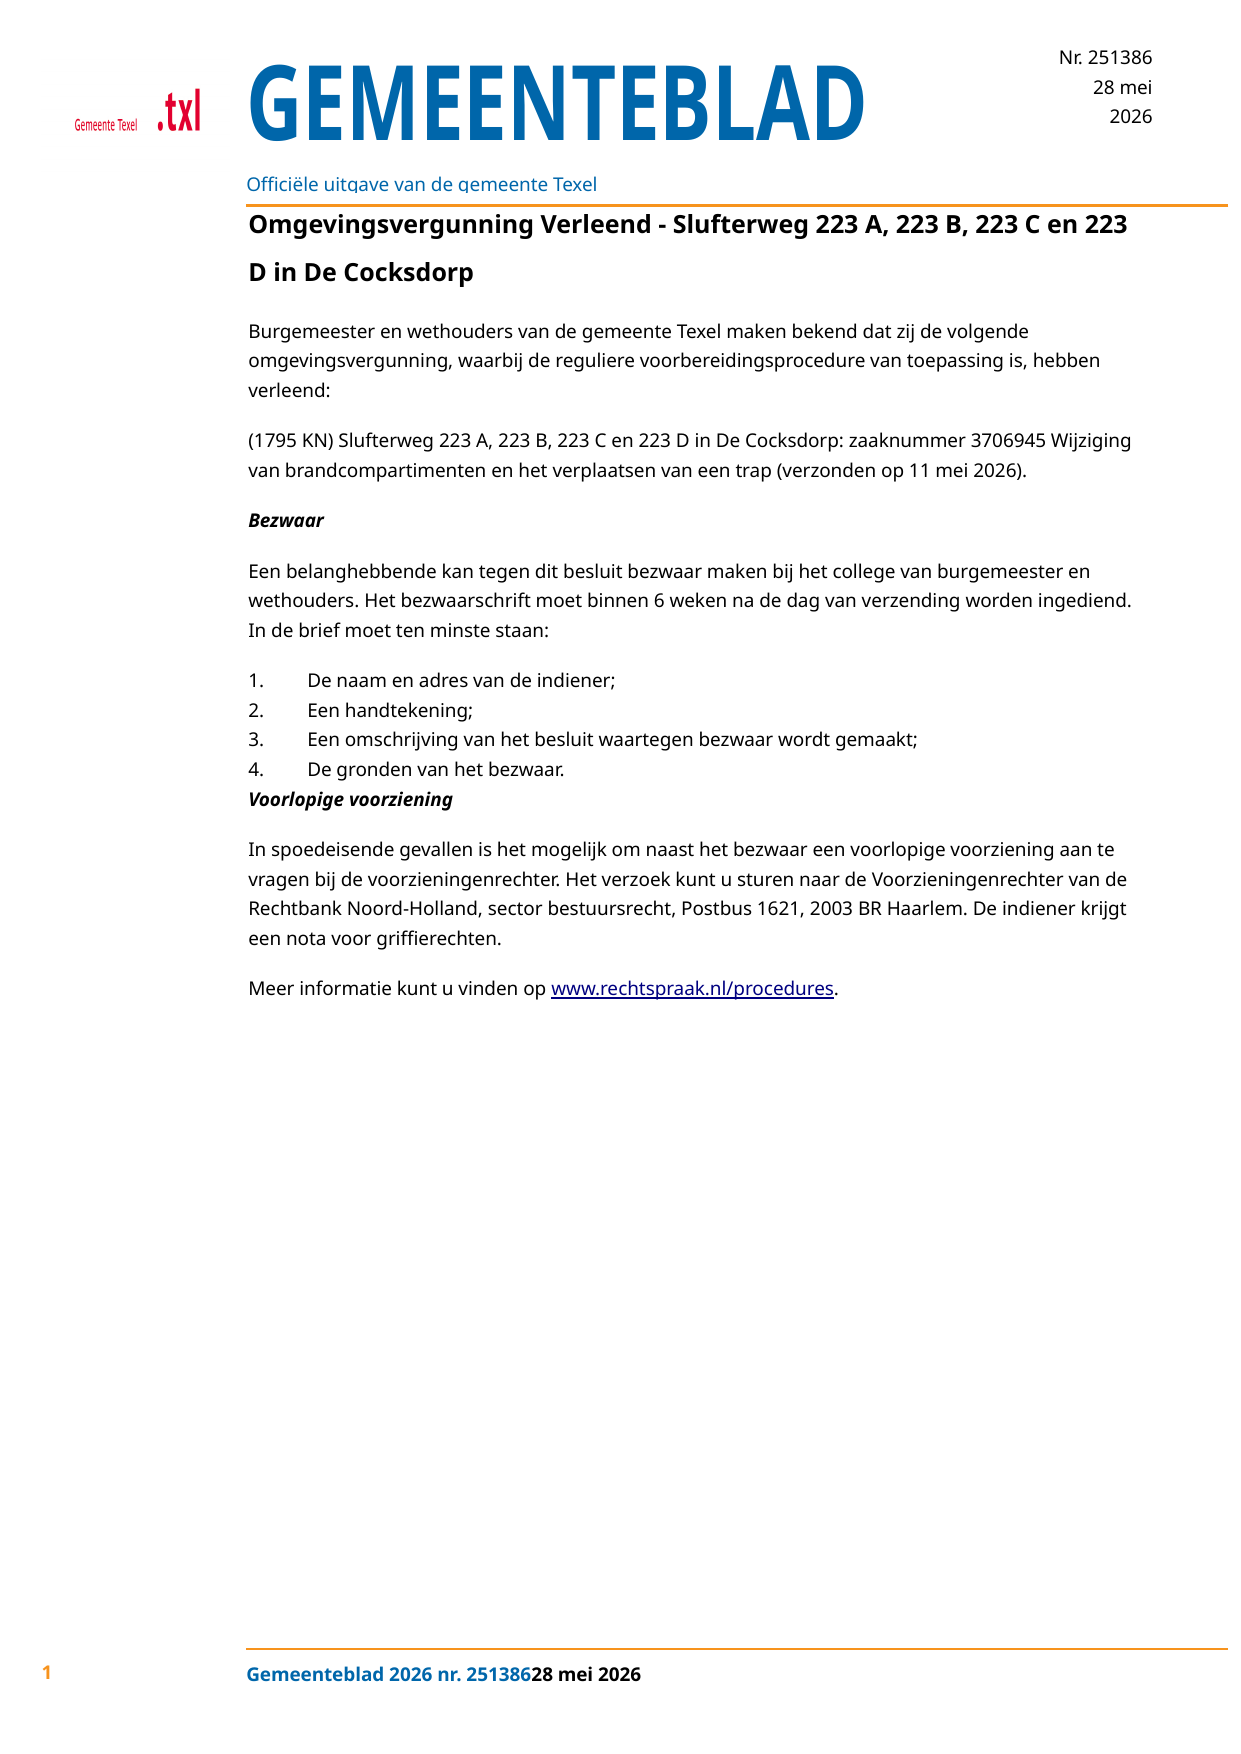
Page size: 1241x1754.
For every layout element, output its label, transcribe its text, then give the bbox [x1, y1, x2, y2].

text Een belanghebbende kan tegen dit besluit bezwaar maken bij het college van burgemeester en wethouders. Het bezwaarschrift moet binnen 6 weken na de dag van verzending worden ingediend. In de brief moet ten minste staan: [248, 558, 1152, 643]
text Meer informatie kunt u vinden op www.rechtspraak.nl/procedures. [248, 975, 1152, 1001]
text Voorlopige voorziening [248, 786, 1152, 812]
list Een omschrijving van het besluit waartegen bezwaar wordt gemaakt; [248, 727, 1152, 752]
text Omgevingsvergunning Verleend - Slufterweg 223 A, 223 B, 223 C en 223 D in De Cocksdorp [248, 207, 1152, 288]
text Bezwaar [248, 507, 1152, 533]
text In spoedeisende gevallen is het mogelijk om naast het bezwaar een voorlopige voorziening aan te vragen bij de voorzieningenrechter. Het verzoek kunt u sturen naar de Voorzieningenrechter van de Rechtbank Noord-Holland, sector bestuursrecht, Postbus 1621, 2003 BR Haarlem. De indiener krijgt een nota voor griffierechten. [248, 836, 1152, 951]
text (1795 KN) Slufterweg 223 A, 223 B, 223 C en 223 D in De Cocksdorp: zaaknummer 3706945 Wijziging van brandcompartimenten en het verplaatsen van een trap (verzonden op 11 mei 2026). [248, 427, 1152, 483]
list Een handtekening; [248, 697, 1152, 723]
list De gronden van het bezwaar. [248, 756, 1152, 782]
list De naam en adres van de indiener; [248, 667, 1152, 693]
picture [41, 47, 231, 172]
text Burgemeester en wethouders van de gemeente Texel maken bekend dat zij de volgende omgevingsvergunning, waarbij de reguliere voorbereidingsprocedure van toepassing is, hebben verleend: [248, 318, 1152, 403]
